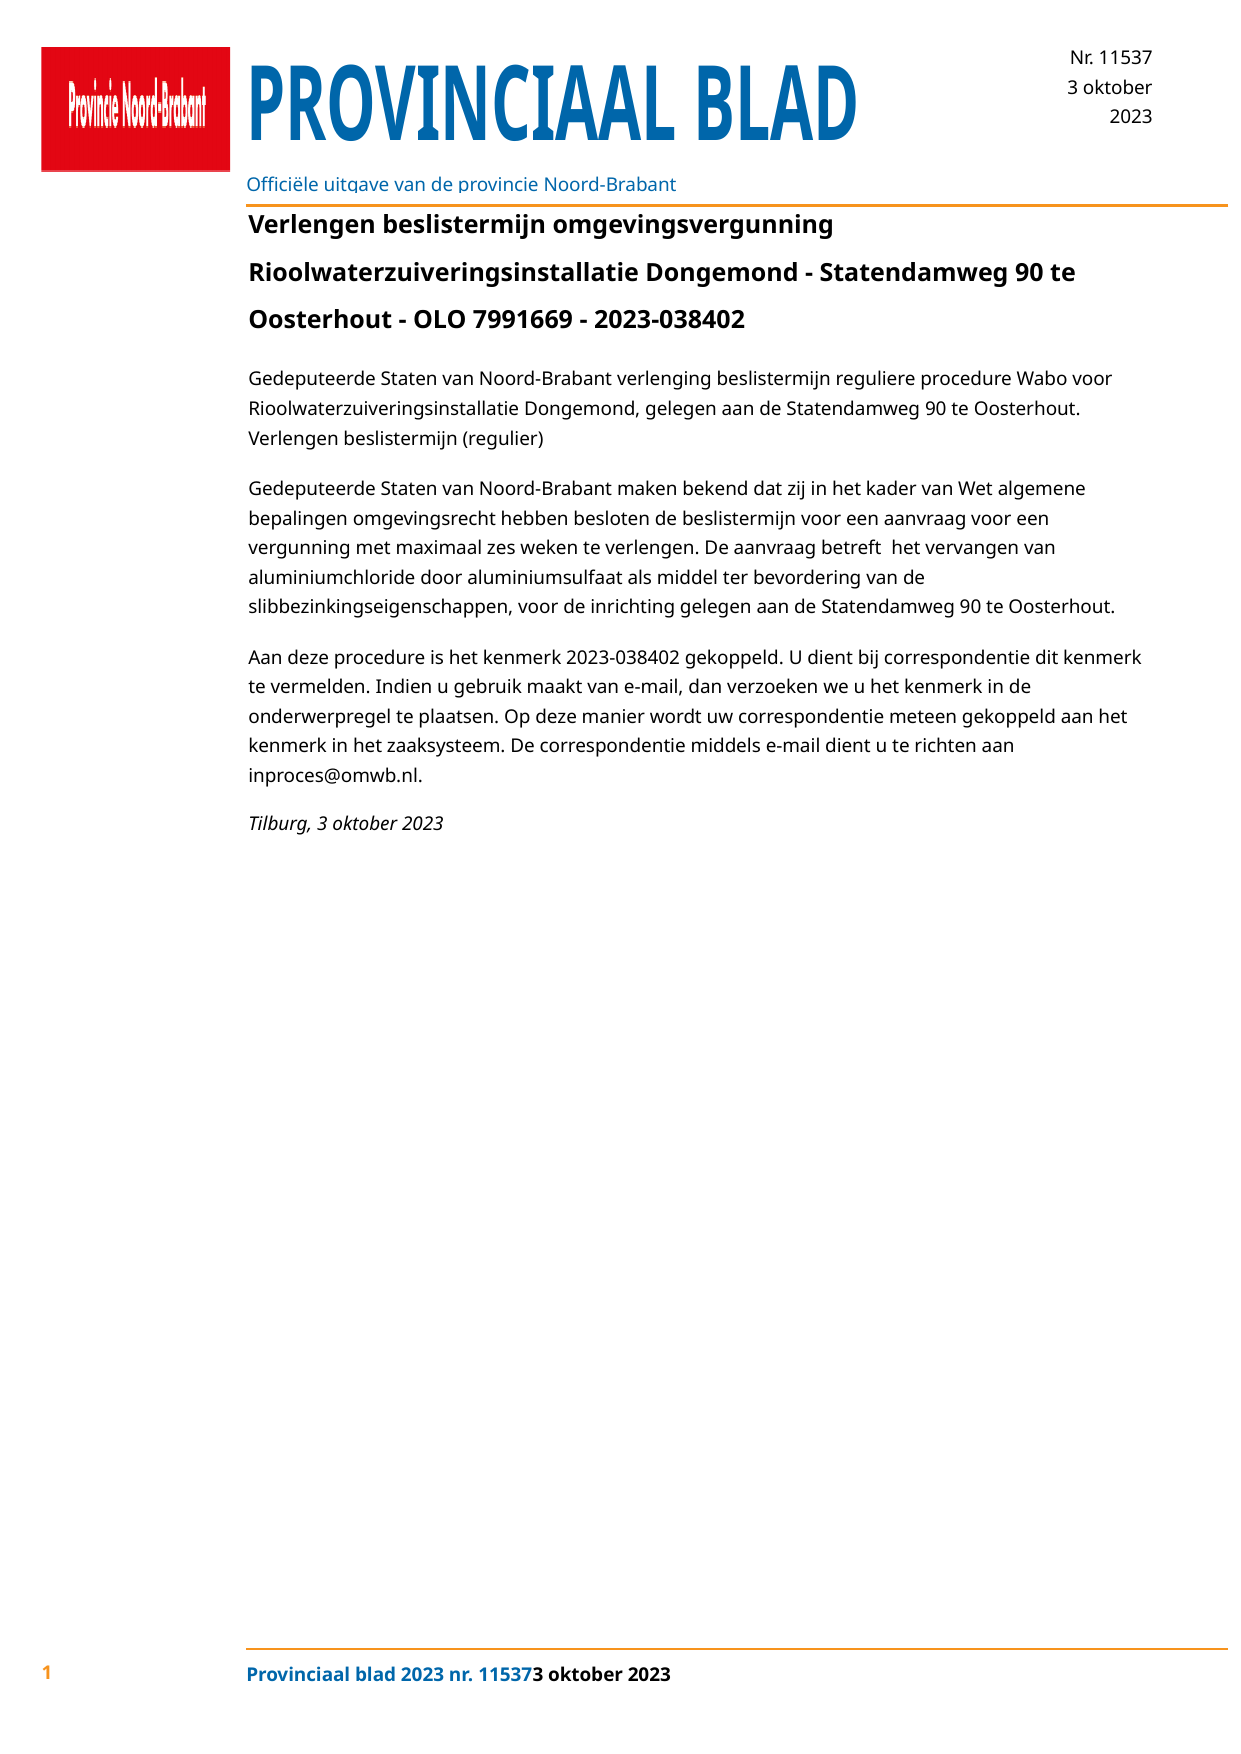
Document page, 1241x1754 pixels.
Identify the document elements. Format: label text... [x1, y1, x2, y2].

picture [41, 47, 231, 172]
text Gedeputeerde Staten van Noord-Brabant verlenging beslistermijn reguliere procedure Wabo voor Rioolwaterzuiveringsinstallatie Dongemond, gelegen aan de Statendamweg 90 te Oosterhout. Verlengen beslistermijn (regulier) [248, 366, 1152, 450]
text Verlengen beslistermijn omgevingsvergunning Rioolwaterzuiveringsinstallatie Dongemond - Statendamweg 90 te Oosterhout - OLO 7991669 - 2023-038402 [248, 207, 1152, 336]
text Aan deze procedure is het kenmerk 2023-038402 gekoppeld. U dient bij correspondentie dit kenmerk te vermelden. Indien u gebruik maakt van e-mail, dan verzoeken we u het kenmerk in de onderwerpregel te plaatsen. Op deze manier wordt uw correspondentie meteen gekoppeld aan het kenmerk in het zaaksysteem. De correspondentie middels e-mail dient u te richten aan inproces@omwb.nl. [248, 644, 1152, 788]
text Gedeputeerde Staten van Noord-Brabant maken bekend dat zij in het kader van Wet algemene bepalingen omgevingsrecht hebben besloten de beslistermijn voor een aanvraag voor een vergunning met maximaal zes weken te verlengen. De aanvraag betreft het vervangen van aluminiumchloride door aluminiumsulfaat als middel ter bevordering van de slibbezinkingseigenschappen, voor de inrichting gelegen aan de Statendamweg 90 te Oosterhout. [248, 475, 1152, 619]
text Tilburg, 3 oktober 2023 [248, 810, 1152, 836]
